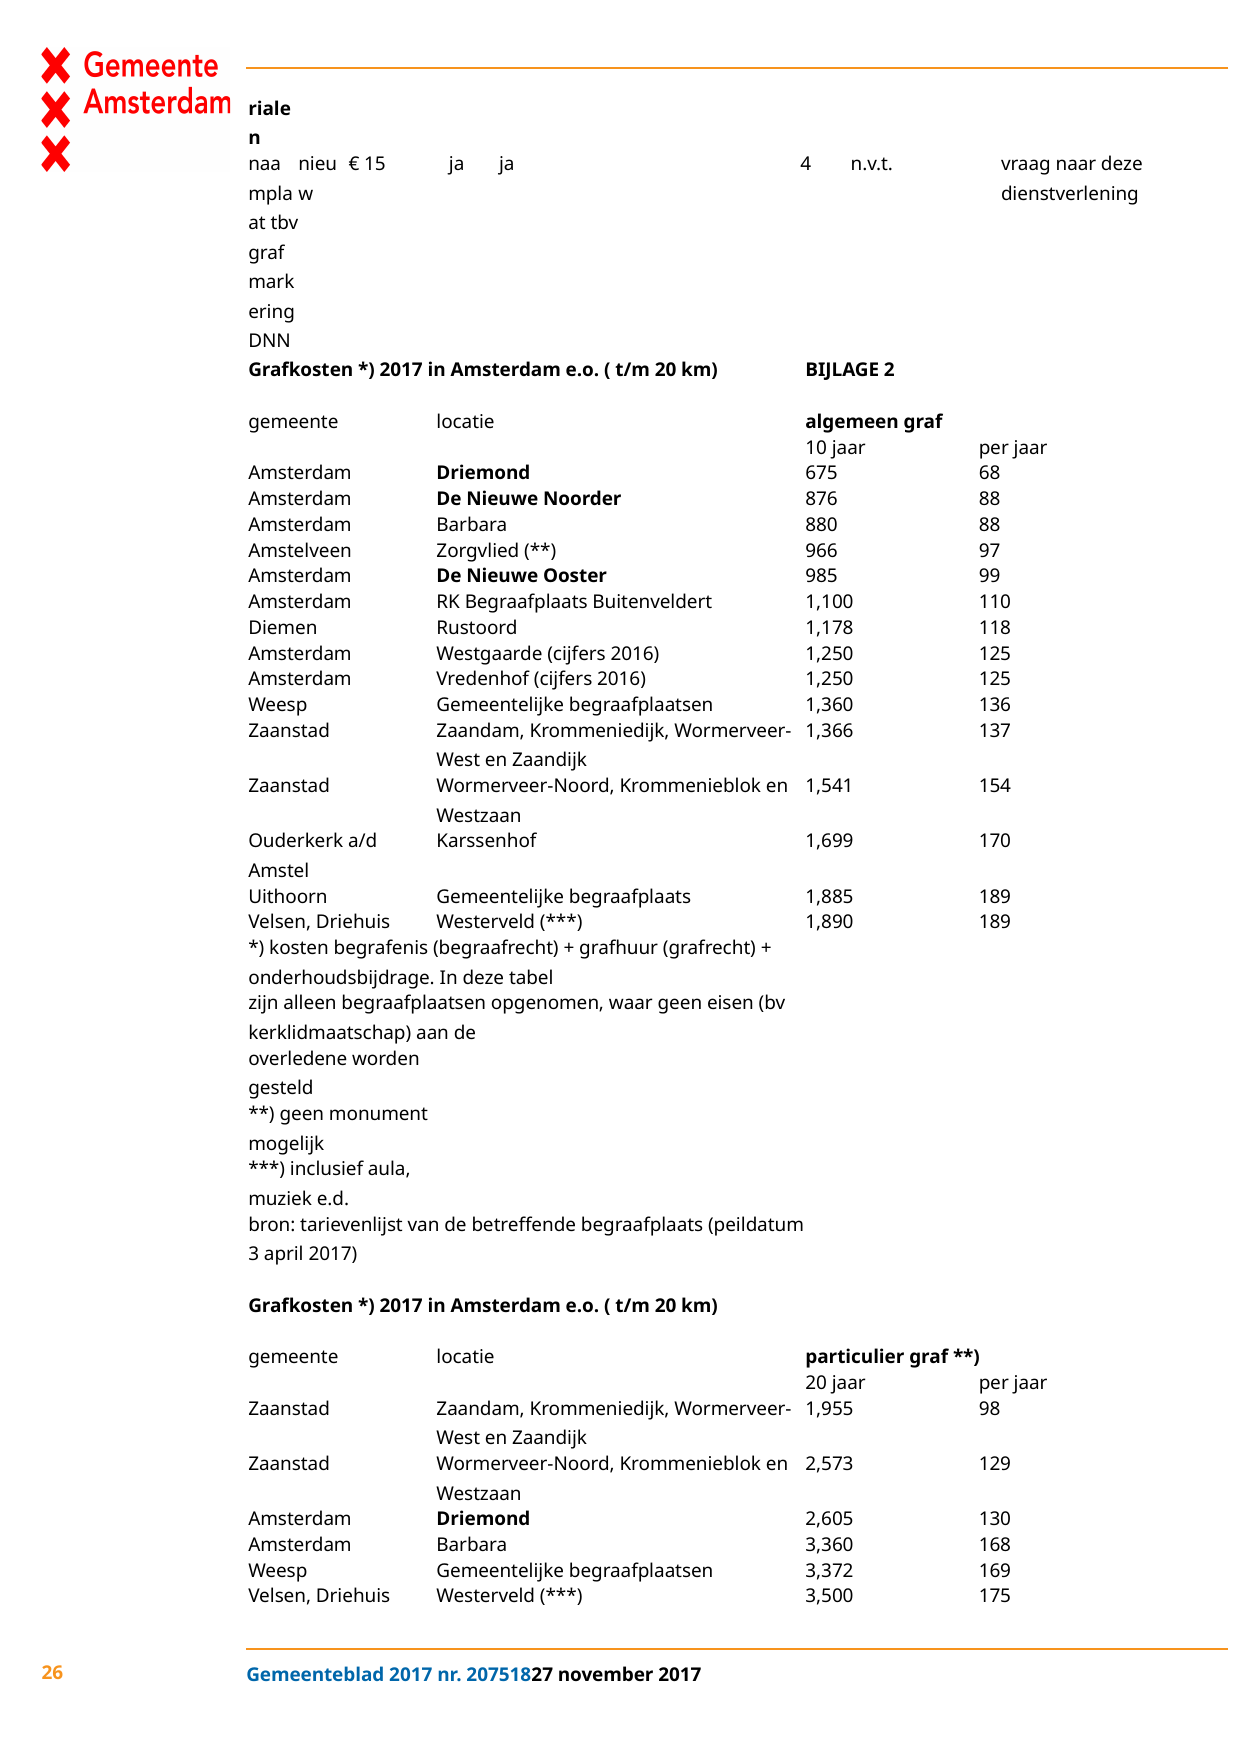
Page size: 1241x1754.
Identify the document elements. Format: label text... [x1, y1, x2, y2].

table_cell Ouderkerk a/d Amstel [248, 828, 436, 883]
table_cell 1,541 [805, 772, 978, 827]
table_cell ja [499, 150, 599, 353]
table_cell Amsterdam [248, 511, 436, 537]
table_cell 68 [979, 460, 1152, 485]
table_cell Amsterdam [248, 1505, 436, 1531]
table_cell Zaandam, Krommeniedijk, Wormerveer-West en Zaandijk [436, 717, 805, 772]
table_cell Wormerveer-Noord, Krommenieblok en Westzaan [436, 1450, 805, 1505]
table_cell Rustoord [436, 614, 805, 640]
table_cell Zorgvlied (**) [436, 537, 805, 562]
table_cell 129 [979, 1450, 1152, 1505]
table_cell Diemen [248, 614, 436, 640]
table_cell [436, 383, 805, 408]
table_cell Weesp [248, 1557, 436, 1583]
table_cell [1001, 95, 1152, 150]
table_cell 137 [979, 717, 1152, 772]
table_cell Weesp [248, 691, 436, 717]
table_cell gemeente [248, 1343, 436, 1369]
table_cell [979, 1156, 1152, 1211]
table_cell zijn alleen begraafplaatsen opgenomen, waar geen eisen (bv kerklidmaatschap) aan de [248, 990, 805, 1045]
table_cell [850, 95, 1001, 150]
table_cell Velsen, Driehuis [248, 909, 436, 934]
table_cell [979, 990, 1152, 1045]
table_cell 118 [979, 614, 1152, 640]
table_cell Barbara [436, 1531, 805, 1557]
table_cell 1,890 [805, 909, 978, 934]
table_cell 170 [979, 828, 1152, 883]
table_cell ***) inclusief aula, muziek e.d. [248, 1156, 436, 1211]
table_cell 110 [979, 588, 1152, 614]
picture [41, 47, 231, 172]
table_cell Grafkosten *) 2017 in Amsterdam e.o. ( t/m 20 km) [248, 1292, 805, 1318]
table_cell [805, 1292, 1152, 1318]
table_cell 880 [805, 511, 978, 537]
table_cell [979, 1266, 1152, 1292]
table_cell € 15 [348, 150, 398, 353]
table_cell Amsterdam [248, 1531, 436, 1557]
table_cell 88 [979, 511, 1152, 537]
table_cell gemeente [248, 408, 436, 434]
table_cell locatie [436, 1343, 805, 1369]
table_cell 1,885 [805, 883, 978, 908]
table_cell Amsterdam [248, 588, 436, 614]
table_cell Driemond [436, 460, 805, 485]
table_cell [805, 383, 978, 408]
table_cell 175 [979, 1583, 1152, 1608]
table_cell 1,178 [805, 614, 978, 640]
table_cell 168 [979, 1531, 1152, 1557]
table_cell Zaanstad [248, 772, 436, 827]
table_cell [805, 1266, 978, 1292]
table_cell Amsterdam [248, 563, 436, 588]
table_cell 154 [979, 772, 1152, 827]
table_cell [805, 1045, 978, 1100]
table_cell algemeen graf [805, 408, 1152, 434]
table_cell Driemond [436, 1505, 805, 1531]
table_cell [436, 434, 805, 459]
table_cell [436, 1369, 805, 1395]
table_cell [298, 95, 348, 150]
table_cell 675 [805, 460, 978, 485]
table_cell [979, 1045, 1152, 1100]
table_cell Uithoorn [248, 883, 436, 908]
table_cell [979, 383, 1152, 408]
table_cell 169 [979, 1557, 1152, 1583]
table_cell bron: tarievenlijst van de betreffende begraafplaats (peildatum 3 april 2017) [248, 1211, 805, 1266]
table_cell [436, 1045, 805, 1100]
table_cell naamplaat tbv grafmarkering DNN [248, 150, 298, 353]
table_cell 1,360 [805, 691, 978, 717]
table_cell 4 [800, 150, 850, 353]
table_cell vraag naar deze dienstverlening [1001, 150, 1152, 353]
table_cell Karssenhof [436, 828, 805, 883]
table_cell [248, 383, 436, 408]
table_cell [599, 150, 800, 353]
table_cell 136 [979, 691, 1152, 717]
table_cell [449, 95, 499, 150]
table_cell Amsterdam [248, 460, 436, 485]
table_cell [805, 1318, 978, 1343]
table_cell [248, 1369, 436, 1395]
table_cell 98 [979, 1395, 1152, 1450]
table_cell 97 [979, 537, 1152, 562]
table_cell Wormerveer-Noord, Krommenieblok en Westzaan [436, 772, 805, 827]
table_cell 10 jaar [805, 434, 978, 459]
table_cell Zaanstad [248, 1395, 436, 1450]
table_cell [248, 1266, 436, 1292]
table_cell [979, 1211, 1152, 1266]
table_cell Amsterdam [248, 640, 436, 665]
table_cell 985 [805, 563, 978, 588]
table_cell Vredenhof (cijfers 2016) [436, 665, 805, 691]
table_cell Velsen, Driehuis [248, 1583, 436, 1608]
table_cell 1,100 [805, 588, 978, 614]
table_cell [805, 934, 978, 989]
table_header BIJLAGE 2 [805, 357, 1152, 382]
table_cell 125 [979, 665, 1152, 691]
table_cell Amsterdam [248, 665, 436, 691]
table_cell [805, 990, 978, 1045]
table_cell Gemeentelijke begraafplaats [436, 883, 805, 908]
table_cell Gemeentelijke begraafplaatsen [436, 1557, 805, 1583]
table_cell [436, 1156, 805, 1211]
table_cell ja [449, 150, 499, 353]
table_cell 88 [979, 485, 1152, 511]
table_cell RK Begraafplaats Buitenveldert [436, 588, 805, 614]
table_cell Zaanstad [248, 717, 436, 772]
table_cell 876 [805, 485, 978, 511]
table_cell [248, 1318, 436, 1343]
table_cell 99 [979, 563, 1152, 588]
table_cell 3,360 [805, 1531, 978, 1557]
table_cell *) kosten begrafenis (begraafrecht) + grafhuur (grafrecht) + onderhoudsbijdrage. In deze tabel [248, 934, 805, 989]
table_cell 1,250 [805, 640, 978, 665]
table_cell Amsterdam [248, 485, 436, 511]
table_cell De Nieuwe Noorder [436, 485, 805, 511]
table_cell [248, 434, 436, 459]
table_cell 1,250 [805, 665, 978, 691]
table_cell **) geen monument mogelijk [248, 1100, 436, 1156]
table_cell per jaar [979, 434, 1152, 459]
table_cell [800, 95, 850, 150]
table_cell nieuw [298, 150, 348, 353]
table_cell [348, 95, 398, 150]
table_cell [399, 95, 449, 150]
table_cell overledene worden gesteld [248, 1045, 436, 1100]
table_cell Zaanstad [248, 1450, 436, 1505]
table_cell Amstelveen [248, 537, 436, 562]
table_cell 966 [805, 537, 978, 562]
table_cell Barbara [436, 511, 805, 537]
table_cell [436, 1266, 805, 1292]
table_cell 125 [979, 640, 1152, 665]
table_cell 2,605 [805, 1505, 978, 1531]
table_cell [436, 1318, 805, 1343]
table_header Grafkosten *) 2017 in Amsterdam e.o. ( t/m 20 km) [248, 357, 805, 382]
table_cell [805, 1211, 978, 1266]
table_cell Westerveld (***) [436, 1583, 805, 1608]
table_cell Zaandam, Krommeniedijk, Wormerveer-West en Zaandijk [436, 1395, 805, 1450]
table_cell 1,955 [805, 1395, 978, 1450]
table_cell [979, 1318, 1152, 1343]
table_cell 3,500 [805, 1583, 978, 1608]
table_cell 1,699 [805, 828, 978, 883]
table_cell n.v.t. [850, 150, 1001, 353]
table_cell 130 [979, 1505, 1152, 1531]
table_cell [499, 95, 599, 150]
table_cell [805, 1156, 978, 1211]
table_cell rialen [248, 95, 298, 150]
table_cell per jaar [979, 1369, 1152, 1395]
table_cell 2,573 [805, 1450, 978, 1505]
table_cell Westgaarde (cijfers 2016) [436, 640, 805, 665]
table_cell [399, 150, 449, 353]
table_cell 20 jaar [805, 1369, 978, 1395]
table_cell [436, 1100, 805, 1156]
table_cell Westerveld (***) [436, 909, 805, 934]
table_cell [979, 934, 1152, 989]
table_cell locatie [436, 408, 805, 434]
table_cell particulier graf **) [805, 1343, 1152, 1369]
table_cell 3,372 [805, 1557, 978, 1583]
table_cell 189 [979, 883, 1152, 908]
table_cell [805, 1100, 978, 1156]
table_cell [979, 1100, 1152, 1156]
table_cell Gemeentelijke begraafplaatsen [436, 691, 805, 717]
table_cell De Nieuwe Ooster [436, 563, 805, 588]
table_cell 1,366 [805, 717, 978, 772]
table_cell 189 [979, 909, 1152, 934]
table_cell [599, 95, 800, 150]
